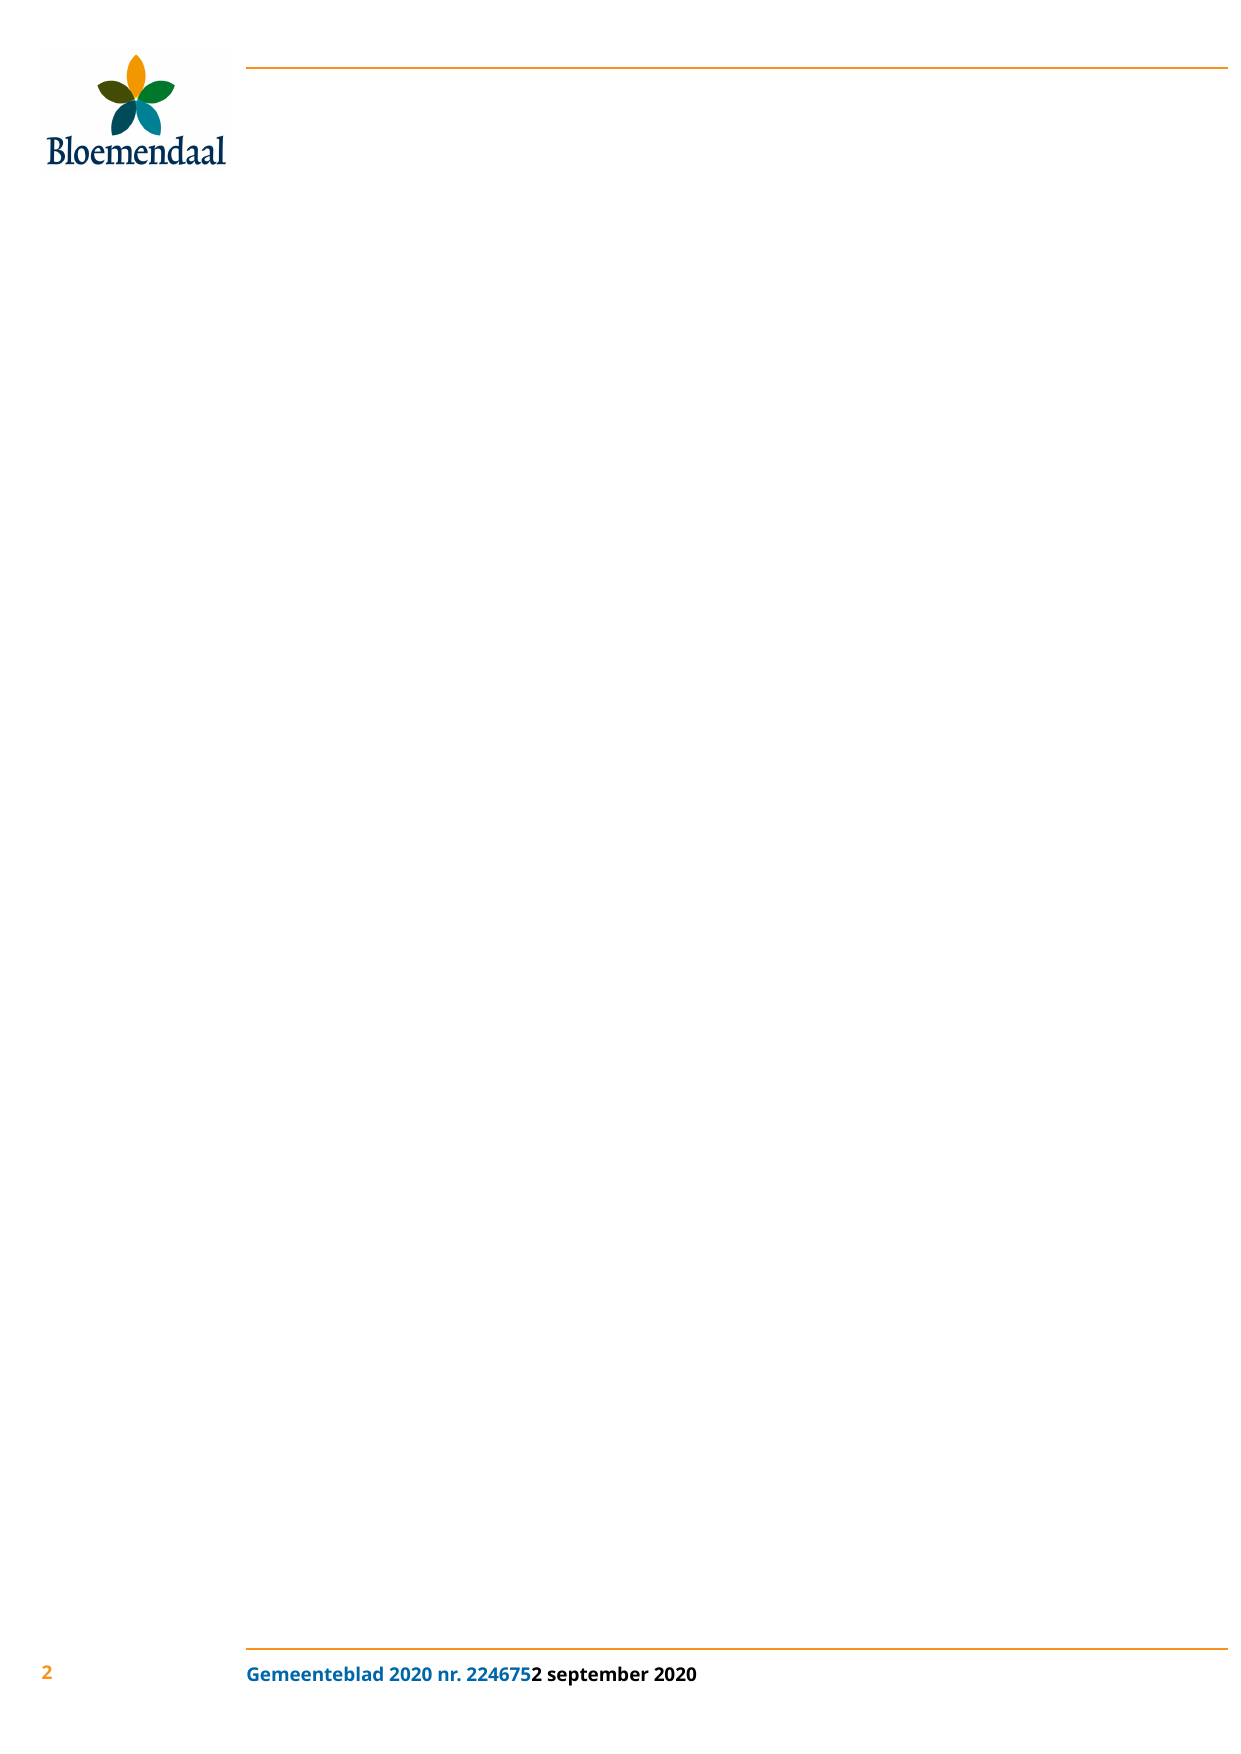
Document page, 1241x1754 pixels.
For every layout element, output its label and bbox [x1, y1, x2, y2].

picture [41, 47, 231, 172]
